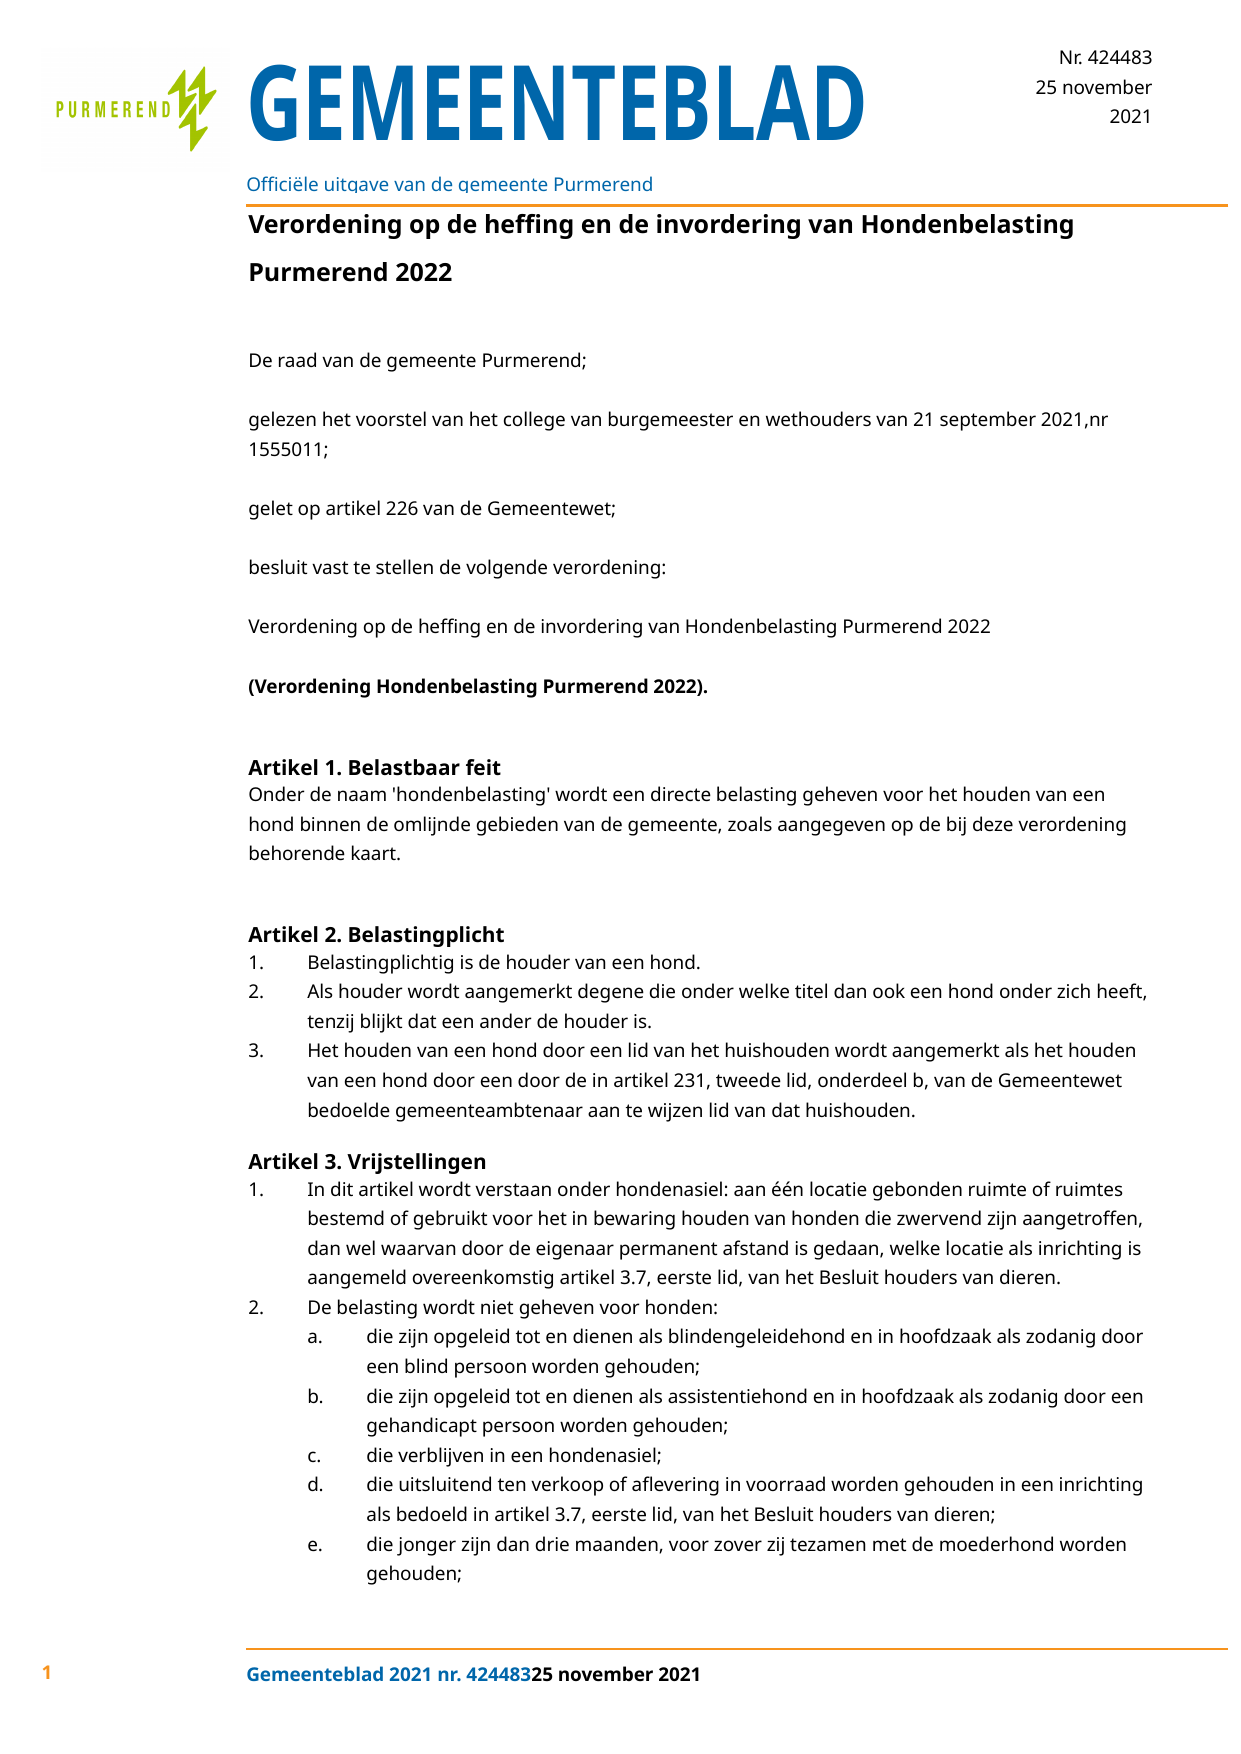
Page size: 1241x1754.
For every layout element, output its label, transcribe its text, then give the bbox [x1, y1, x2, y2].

text Onder de naam 'hondenbelasting' wordt een directe belasting geheven voor het houden van een hond binnen de omlijnde gebieden van de gemeente, zoals aangegeven op de bij deze verordening behorende kaart. [248, 781, 1152, 866]
text Artikel 3. Vrijstellingen [248, 1147, 1152, 1176]
list In dit artikel wordt verstaan onder hondenasiel: aan één locatie gebonden ruimte of ruimtes bestemd of gebruikt voor het in bewaring houden van honden die zwervend zijn aangetroffen, dan wel waarvan door de eigenaar permanent afstand is gedaan, welke locatie als inrichting is aangemeld overeenkomstig artikel 3.7, eerste lid, van het Besluit houders van dieren. [248, 1176, 1152, 1290]
text gelet op artikel 226 van de Gemeentewet; [248, 495, 1152, 521]
list die zijn opgeleid tot en dienen als assistentiehond en in hoofdzaak als zodanig door een gehandicapt persoon worden gehouden; [307, 1383, 1152, 1438]
list Het houden van een hond door een lid van het huishouden wordt aangemerkt als het houden van een hond door een door de in artikel 231, tweede lid, onderdeel b, van de Gemeentewet bedoelde gemeenteambtenaar aan te wijzen lid van dat huishouden. [248, 1038, 1152, 1123]
list die uitsluitend ten verkoop of aflevering in voorraad worden gehouden in een inrichting als bedoeld in artikel 3.7, eerste lid, van het Besluit houders van dieren; [307, 1472, 1152, 1527]
text De raad van de gemeente Purmerend; [248, 347, 1152, 373]
list die verblijven in een hondenasiel; [307, 1442, 1152, 1468]
text (Verordening Hondenbelasting Purmerend 2022). [248, 673, 1152, 699]
list die zijn opgeleid tot en dienen als blindengeleidehond en in hoofdzaak als zodanig door een blind persoon worden gehouden; [307, 1324, 1152, 1379]
text Artikel 1. Belastbaar feit [248, 753, 1152, 781]
text Verordening op de heffing en de invordering van Hondenbelasting Purmerend 2022 [248, 614, 1152, 639]
text Verordening op de heffing en de invordering van Hondenbelasting Purmerend 2022 [248, 207, 1152, 288]
list Als houder wordt aangemerkt degene die onder welke titel dan ook een hond onder zich heeft, tenzij blijkt dat een ander de houder is. [248, 978, 1152, 1034]
picture [41, 47, 231, 172]
list Belastingplichtig is de houder van een hond. [248, 949, 1152, 975]
text gelezen het voorstel van het college van burgemeester en wethouders van 21 september 2021,nr 1555011; [248, 407, 1152, 462]
list De belasting wordt niet geheven voor honden: [248, 1294, 1152, 1320]
list die jonger zijn dan drie maanden, voor zover zij tezamen met de moederhond worden gehouden; [307, 1531, 1152, 1586]
text besluit vast te stellen de volgende verordening: [248, 554, 1152, 580]
text Artikel 2. Belastingplicht [248, 921, 1152, 949]
